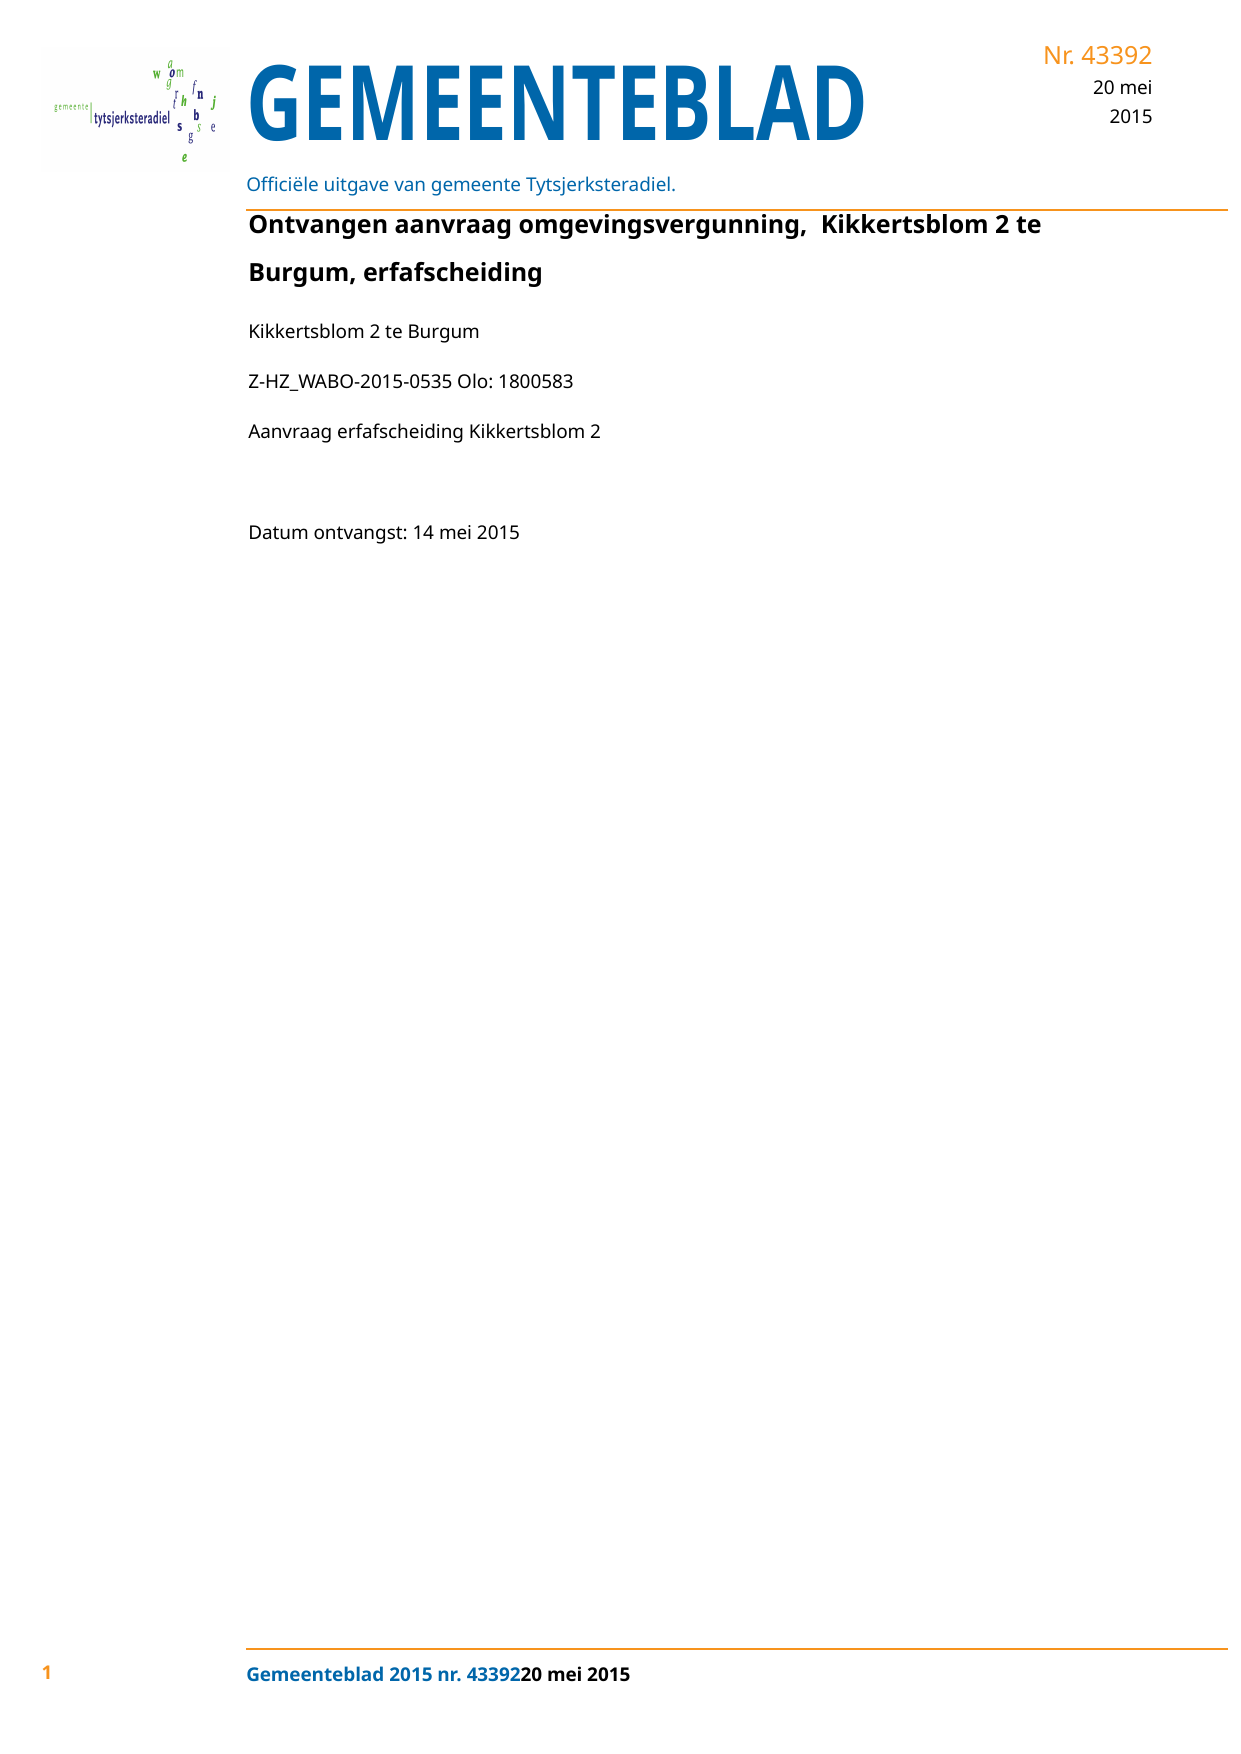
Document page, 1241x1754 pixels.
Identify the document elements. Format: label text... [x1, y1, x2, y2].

text Ontvangen aanvraag omgevingsvergunning, Kikkertsblom 2 te Burgum, erfafscheiding [248, 211, 1152, 288]
text Datum ontvangst: 14 mei 2015 [248, 519, 1152, 545]
picture [41, 47, 231, 172]
text Kikkertsblom 2 te Burgum [248, 318, 1152, 344]
text Z-HZ_WABO-2015-0535 Olo: 1800583 [248, 368, 1152, 394]
text Aanvraag erfafscheiding Kikkertsblom 2 [248, 419, 1152, 444]
